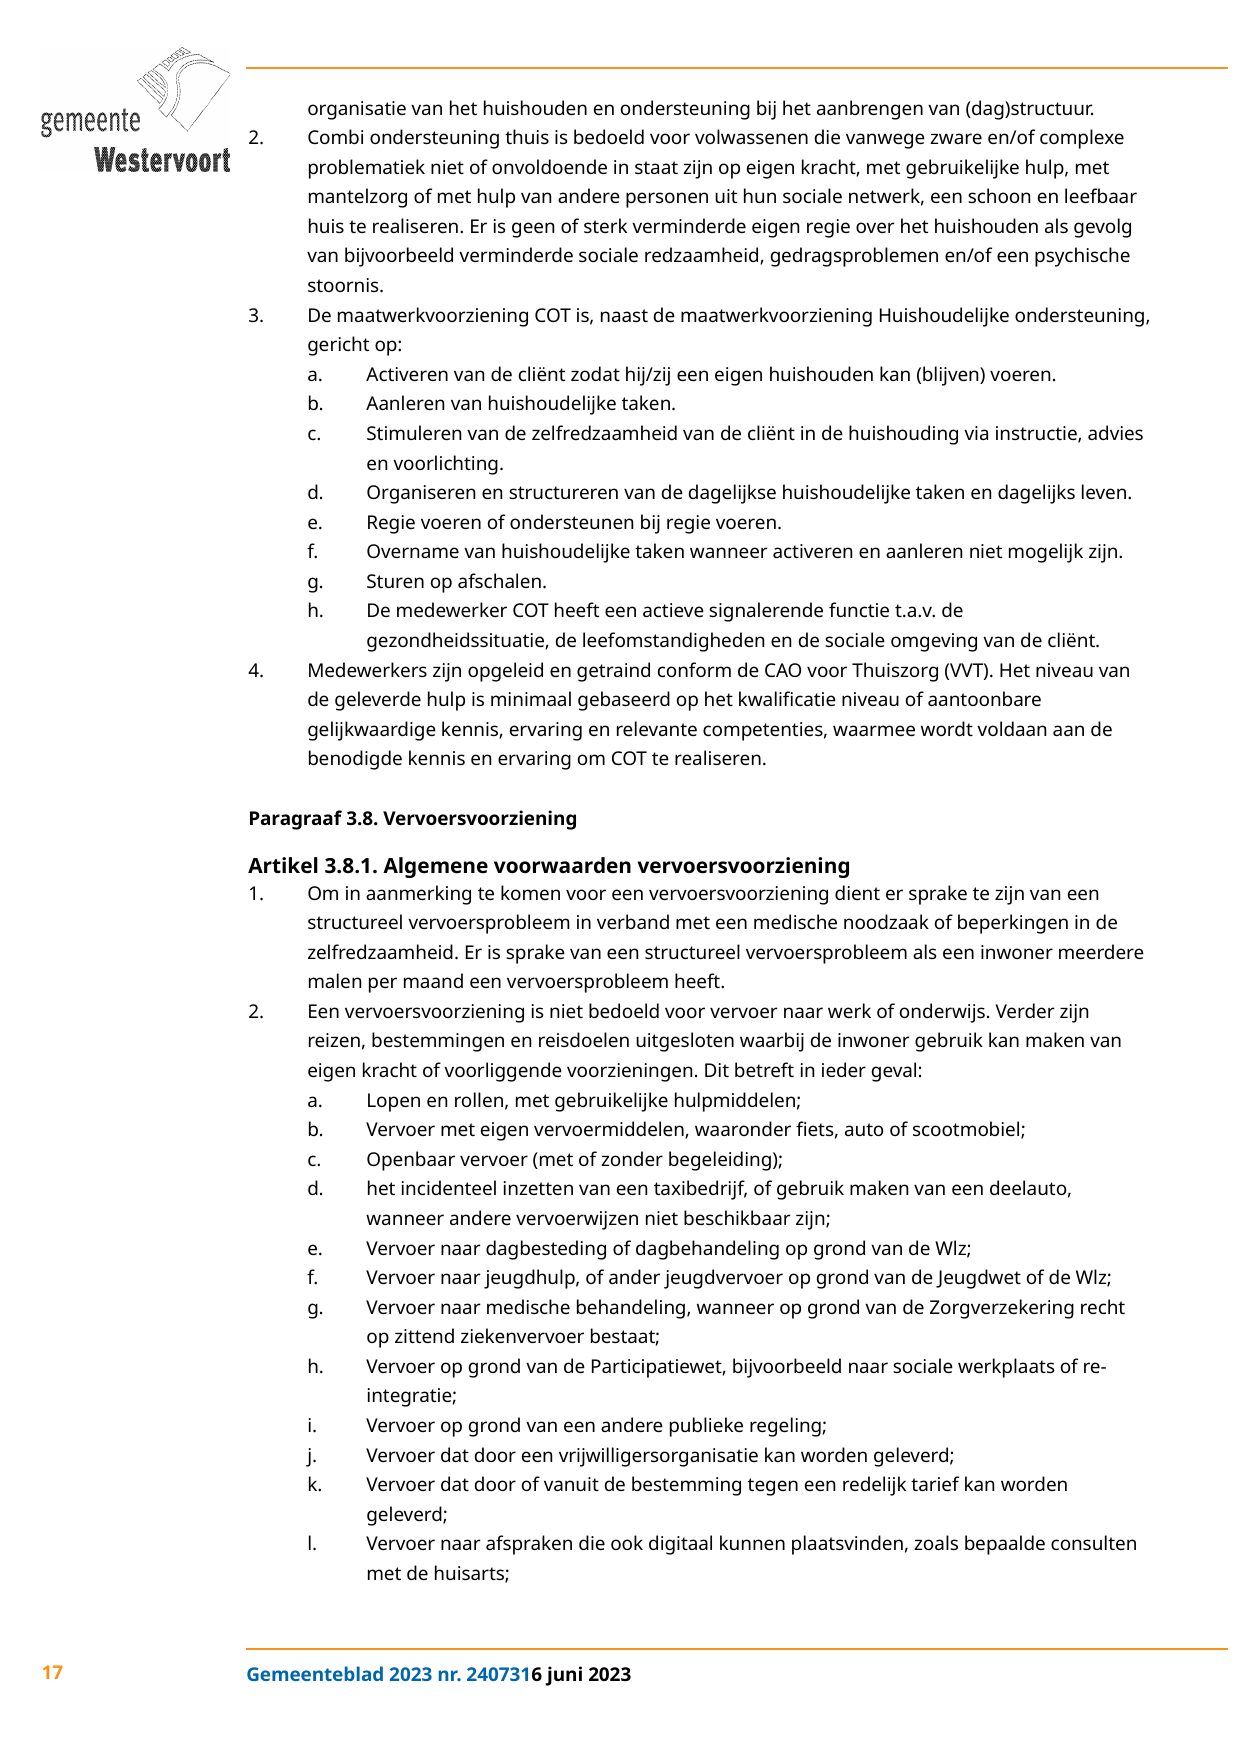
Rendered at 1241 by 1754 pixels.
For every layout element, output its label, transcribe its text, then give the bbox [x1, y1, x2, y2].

list Aanleren van huishoudelijke taken. [307, 391, 1152, 416]
list organisatie van het huishouden en ondersteuning bij het aanbrengen van (dag)structuur. [248, 95, 1152, 121]
list Vervoer dat door of vanuit de bestemming tegen een redelijk tarief kan worden geleverd; [307, 1471, 1152, 1527]
list Om in aanmerking te komen voor een vervoersvoorziening dient er sprake te zijn van een structureel vervoersprobleem in verband met een medische noodzaak of beperkingen in de zelfredzaamheid. Er is sprake van een structureel vervoersprobleem als een inwoner meerdere malen per maand een vervoersprobleem heeft. [248, 880, 1152, 994]
list Lopen en rollen, met gebruikelijke hulpmiddelen; [307, 1087, 1152, 1113]
list Openbaar vervoer (met of zonder begeleiding); [307, 1146, 1152, 1172]
list Vervoer naar dagbesteding of dagbehandeling op grond van de Wlz; [307, 1235, 1152, 1261]
list Medewerkers zijn opgeleid en getraind conform de CAO voor Thuiszorg (VVT). Het niveau van de geleverde hulp is minimaal gebaseerd op het kwalificatie niveau of aantoonbare gelijkwaardige kennis, ervaring en relevante competenties, waarmee wordt voldaan aan de benodigde kennis en ervaring om COT te realiseren. [248, 657, 1152, 771]
list Stimuleren van de zelfredzaamheid van de cliënt in de huishouding via instructie, advies en voorlichting. [307, 420, 1152, 476]
text Paragraaf 3.8. Vervoersvoorziening [248, 805, 1152, 831]
list Vervoer naar jeugdhulp, of ander jeugdvervoer op grond van de Jeugdwet of de Wlz; [307, 1264, 1152, 1290]
list Activeren van de cliënt zodat hij/zij een eigen huishouden kan (blijven) voeren. [307, 361, 1152, 387]
picture [41, 47, 231, 172]
text Artikel 3.8.1. Algemene voorwaarden vervoersvoorziening [248, 851, 1152, 880]
list Combi ondersteuning thuis is bedoeld voor volwassenen die vanwege zware en/of complexe problematiek niet of onvoldoende in staat zijn op eigen kracht, met gebruikelijke hulp, met mantelzorg of met hulp van andere personen uit hun sociale netwerk, een schoon en leefbaar huis te realiseren. Er is geen of sterk verminderde eigen regie over het huishouden als gevolg van bijvoorbeeld verminderde sociale redzaamheid, gedragsproblemen en/of een psychische stoornis. [248, 124, 1152, 298]
list Vervoer op grond van de Participatiewet, bijvoorbeeld naar sociale werkplaats of re-integratie; [307, 1353, 1152, 1408]
list Overname van huishoudelijke taken wanneer activeren en aanleren niet mogelijk zijn. [307, 538, 1152, 564]
list Sturen op afschalen. [307, 568, 1152, 594]
list het incidenteel inzetten van een taxibedrijf, of gebruik maken van een deelauto, wanneer andere vervoerwijzen niet beschikbaar zijn; [307, 1176, 1152, 1231]
list Vervoer op grond van een andere publieke regeling; [307, 1412, 1152, 1438]
list Regie voeren of ondersteunen bij regie voeren. [307, 509, 1152, 535]
list Vervoer naar afspraken die ook digitaal kunnen plaatsvinden, zoals bepaalde consulten met de huisarts; [307, 1531, 1152, 1586]
list Vervoer dat door een vrijwilligersorganisatie kan worden geleverd; [307, 1442, 1152, 1468]
list De medewerker COT heeft een actieve signalerende functie t.a.v. de gezondheidssituatie, de leefomstandigheden en de sociale omgeving van de cliënt. [307, 598, 1152, 653]
list Vervoer naar medische behandeling, wanneer op grond van de Zorgverzekering recht op zittend ziekenvervoer bestaat; [307, 1294, 1152, 1349]
list Vervoer met eigen vervoermiddelen, waaronder fiets, auto of scootmobiel; [307, 1116, 1152, 1142]
list Een vervoersvoorziening is niet bedoeld voor vervoer naar werk of onderwijs. Verder zijn reizen, bestemmingen en reisdoelen uitgesloten waarbij de inwoner gebruik kan maken van eigen kracht of voorliggende voorzieningen. Dit betreft in ieder geval: [248, 998, 1152, 1083]
list De maatwerkvoorziening COT is, naast de maatwerkvoorziening Huishoudelijke ondersteuning, gericht op: [248, 302, 1152, 357]
list Organiseren en structureren van de dagelijkse huishoudelijke taken en dagelijks leven. [307, 479, 1152, 505]
